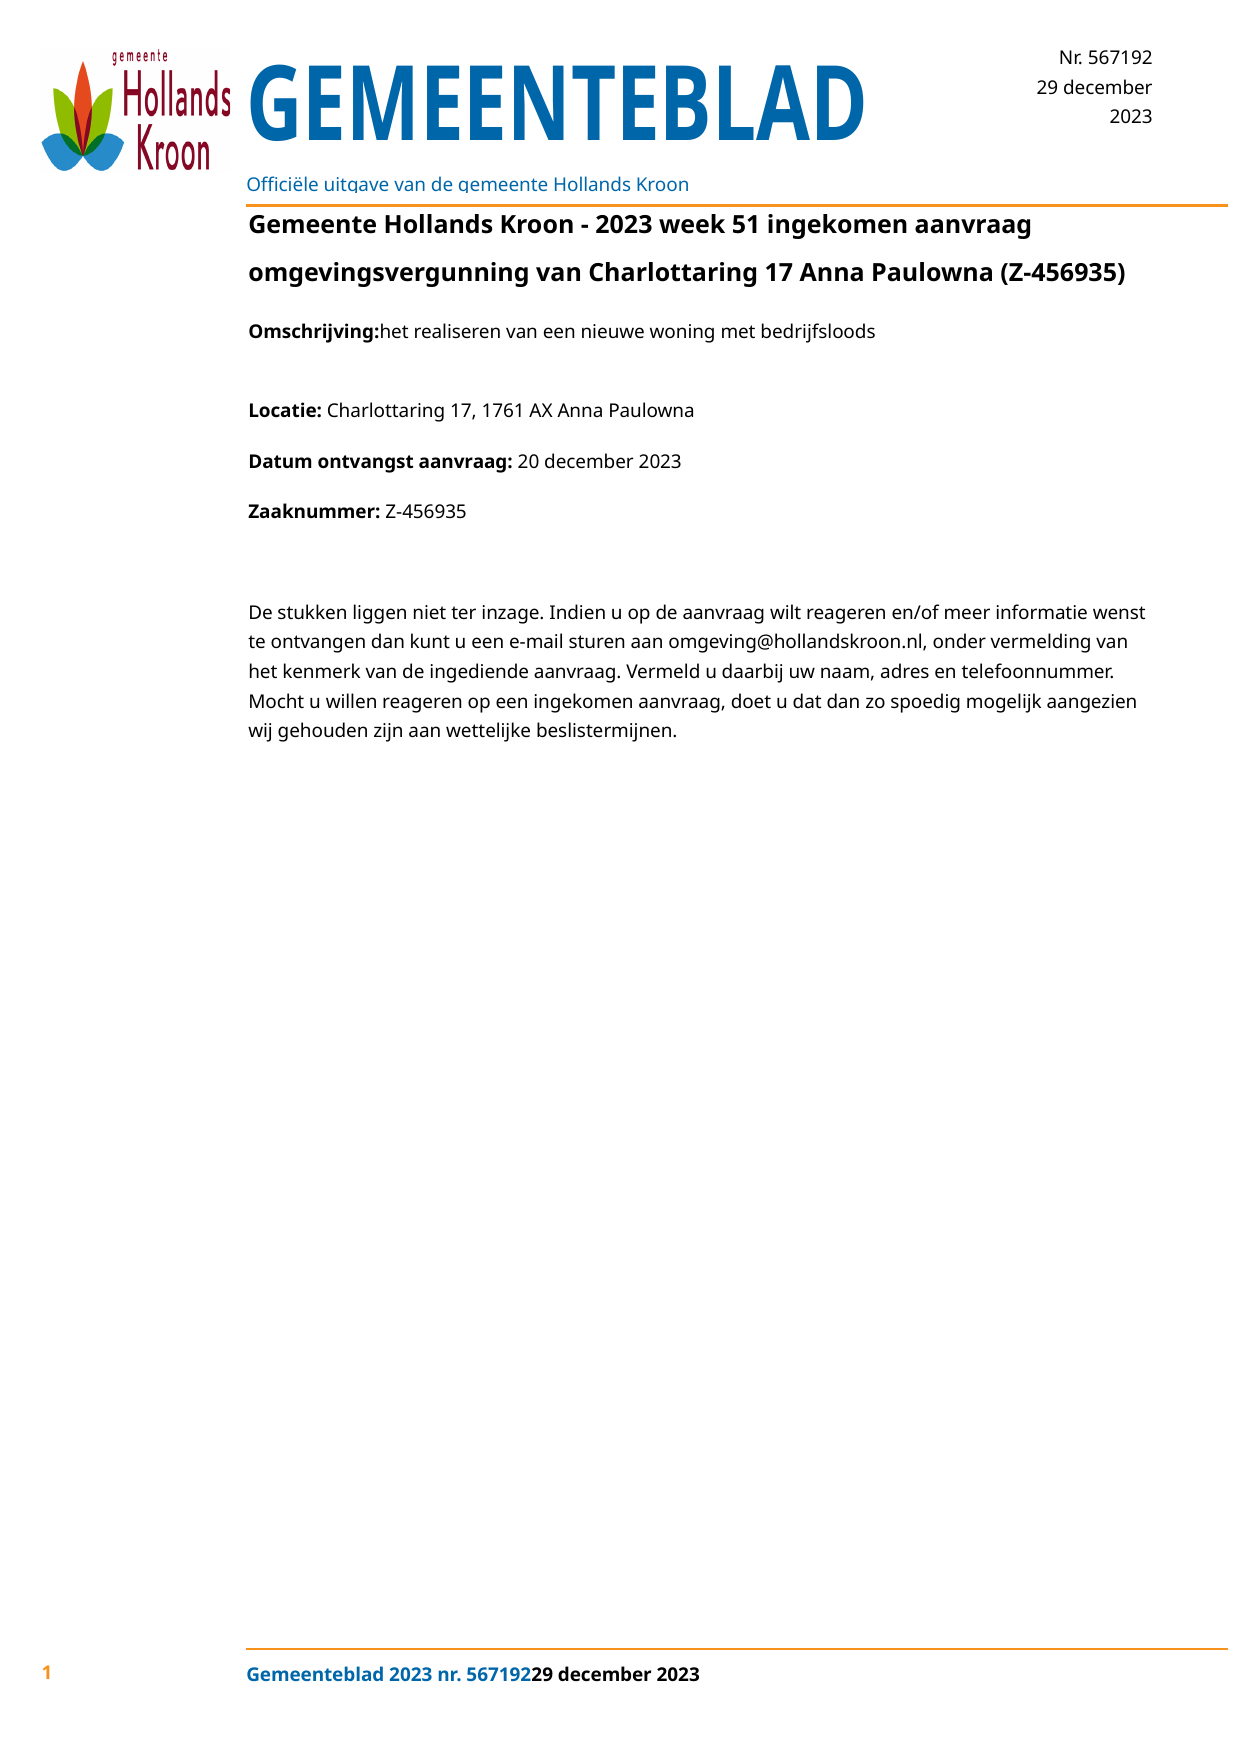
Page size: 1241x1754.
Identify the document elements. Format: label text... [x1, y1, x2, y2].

text Omschrijving:het realiseren van een nieuwe woning met bedrijfsloods [248, 318, 1152, 344]
table_header [248, 369, 1152, 394]
picture [41, 47, 231, 172]
text Datum ontvangst aanvraag: 20 december 2023 [248, 448, 1152, 473]
text De stukken liggen niet ter inzage. Indien u op de aanvraag wilt reageren en/of meer informatie wenst te ontvangen dan kunt u een e-mail sturen aan omgeving@hollandskroon.nl, onder vermelding van het kenmerk van de ingediende aanvraag. Vermeld u daarbij uw naam, adres en telefoonnummer. Mocht u willen reageren op een ingekomen aanvraag, doet u dat dan zo spoedig mogelijk aangezien wij gehouden zijn aan wettelijke beslistermijnen. [248, 599, 1152, 743]
text Locatie: Charlottaring 17, 1761 AX Anna Paulowna [248, 397, 1152, 423]
text Gemeente Hollands Kroon - 2023 week 51 ingekomen aanvraag omgevingsvergunning van Charlottaring 17 Anna Paulowna (Z-456935) [248, 207, 1152, 288]
text Zaaknummer: Z-456935 [248, 498, 1152, 524]
